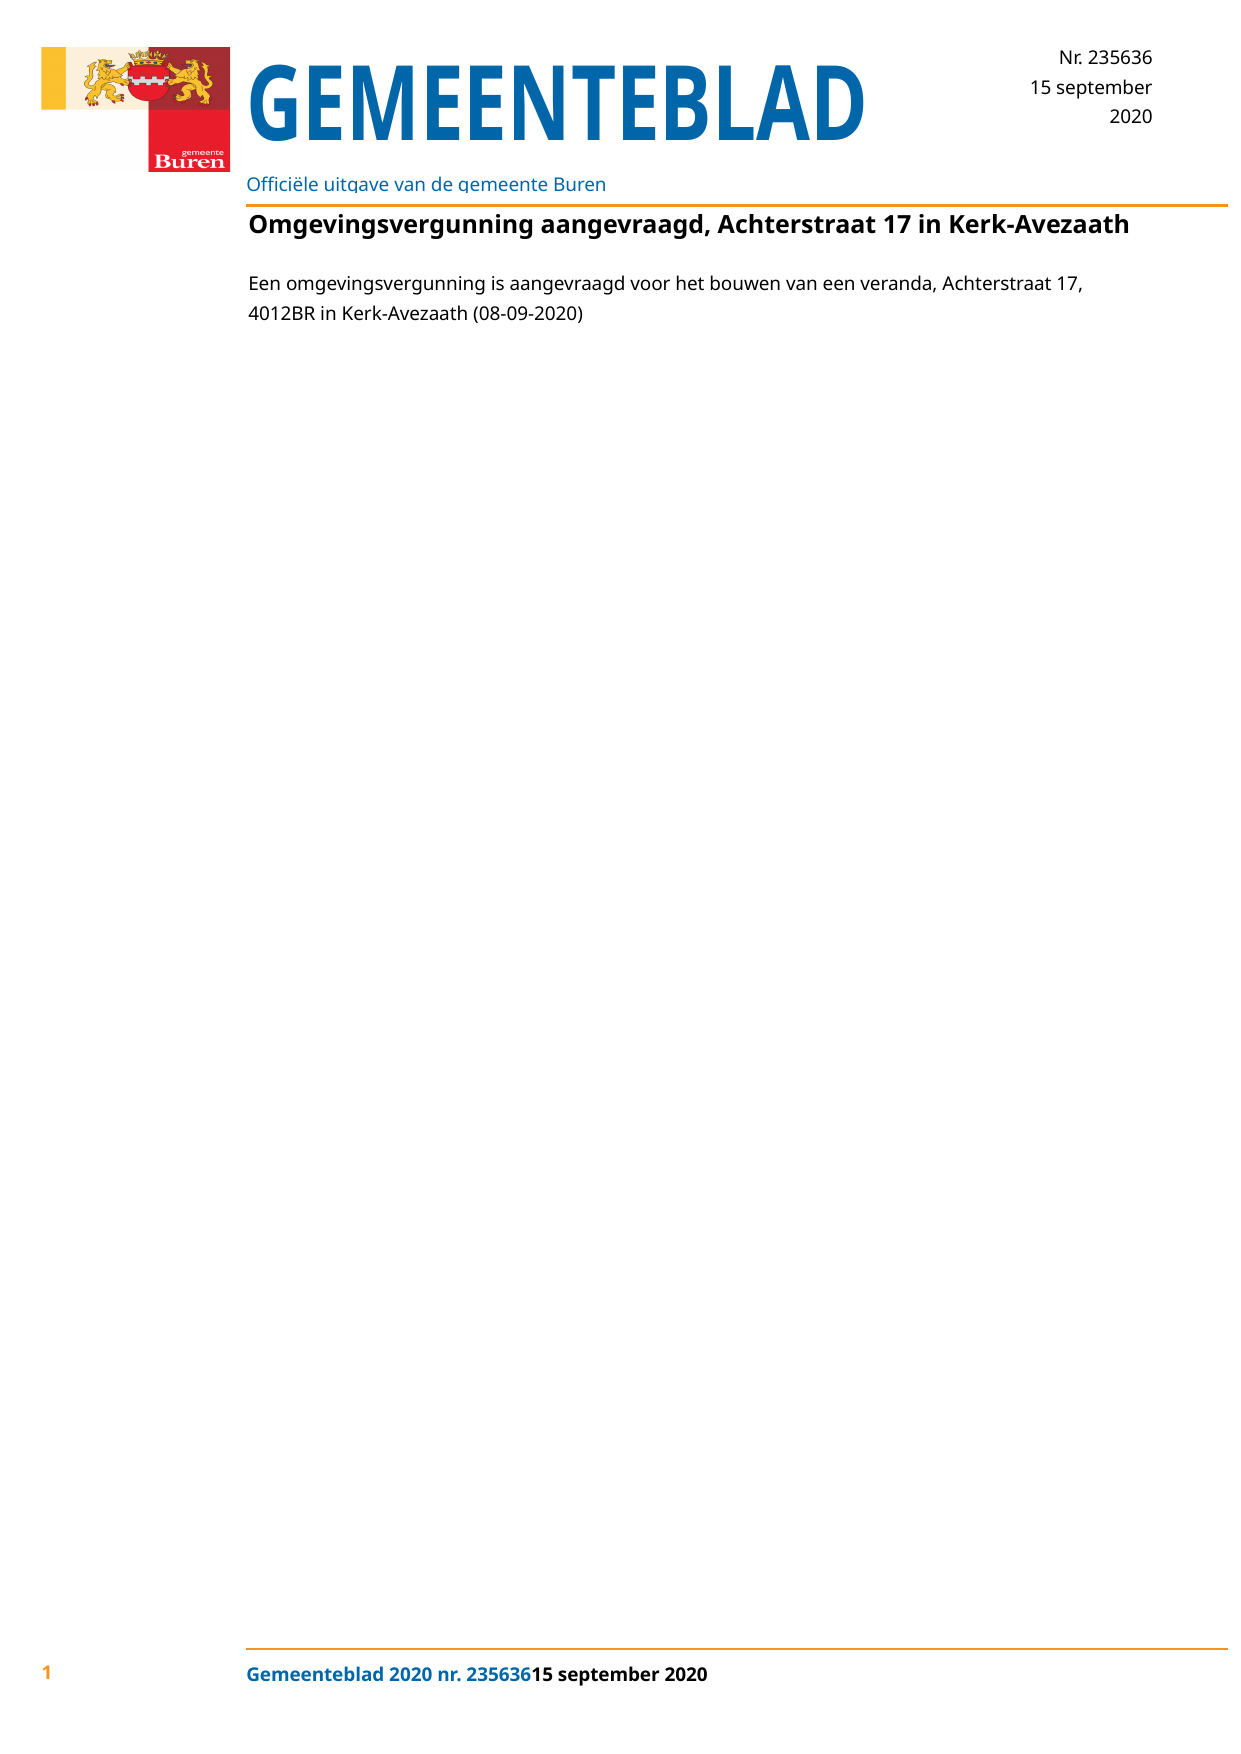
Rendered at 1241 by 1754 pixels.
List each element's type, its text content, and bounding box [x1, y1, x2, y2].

text Omgevingsvergunning aangevraagd, Achterstraat 17 in Kerk-Avezaath [248, 207, 1152, 241]
text Een omgevingsvergunning is aangevraagd voor het bouwen van een veranda, Achterstraat 17, 4012BR in Kerk-Avezaath (08-09-2020) [248, 270, 1152, 326]
picture [41, 47, 231, 172]
